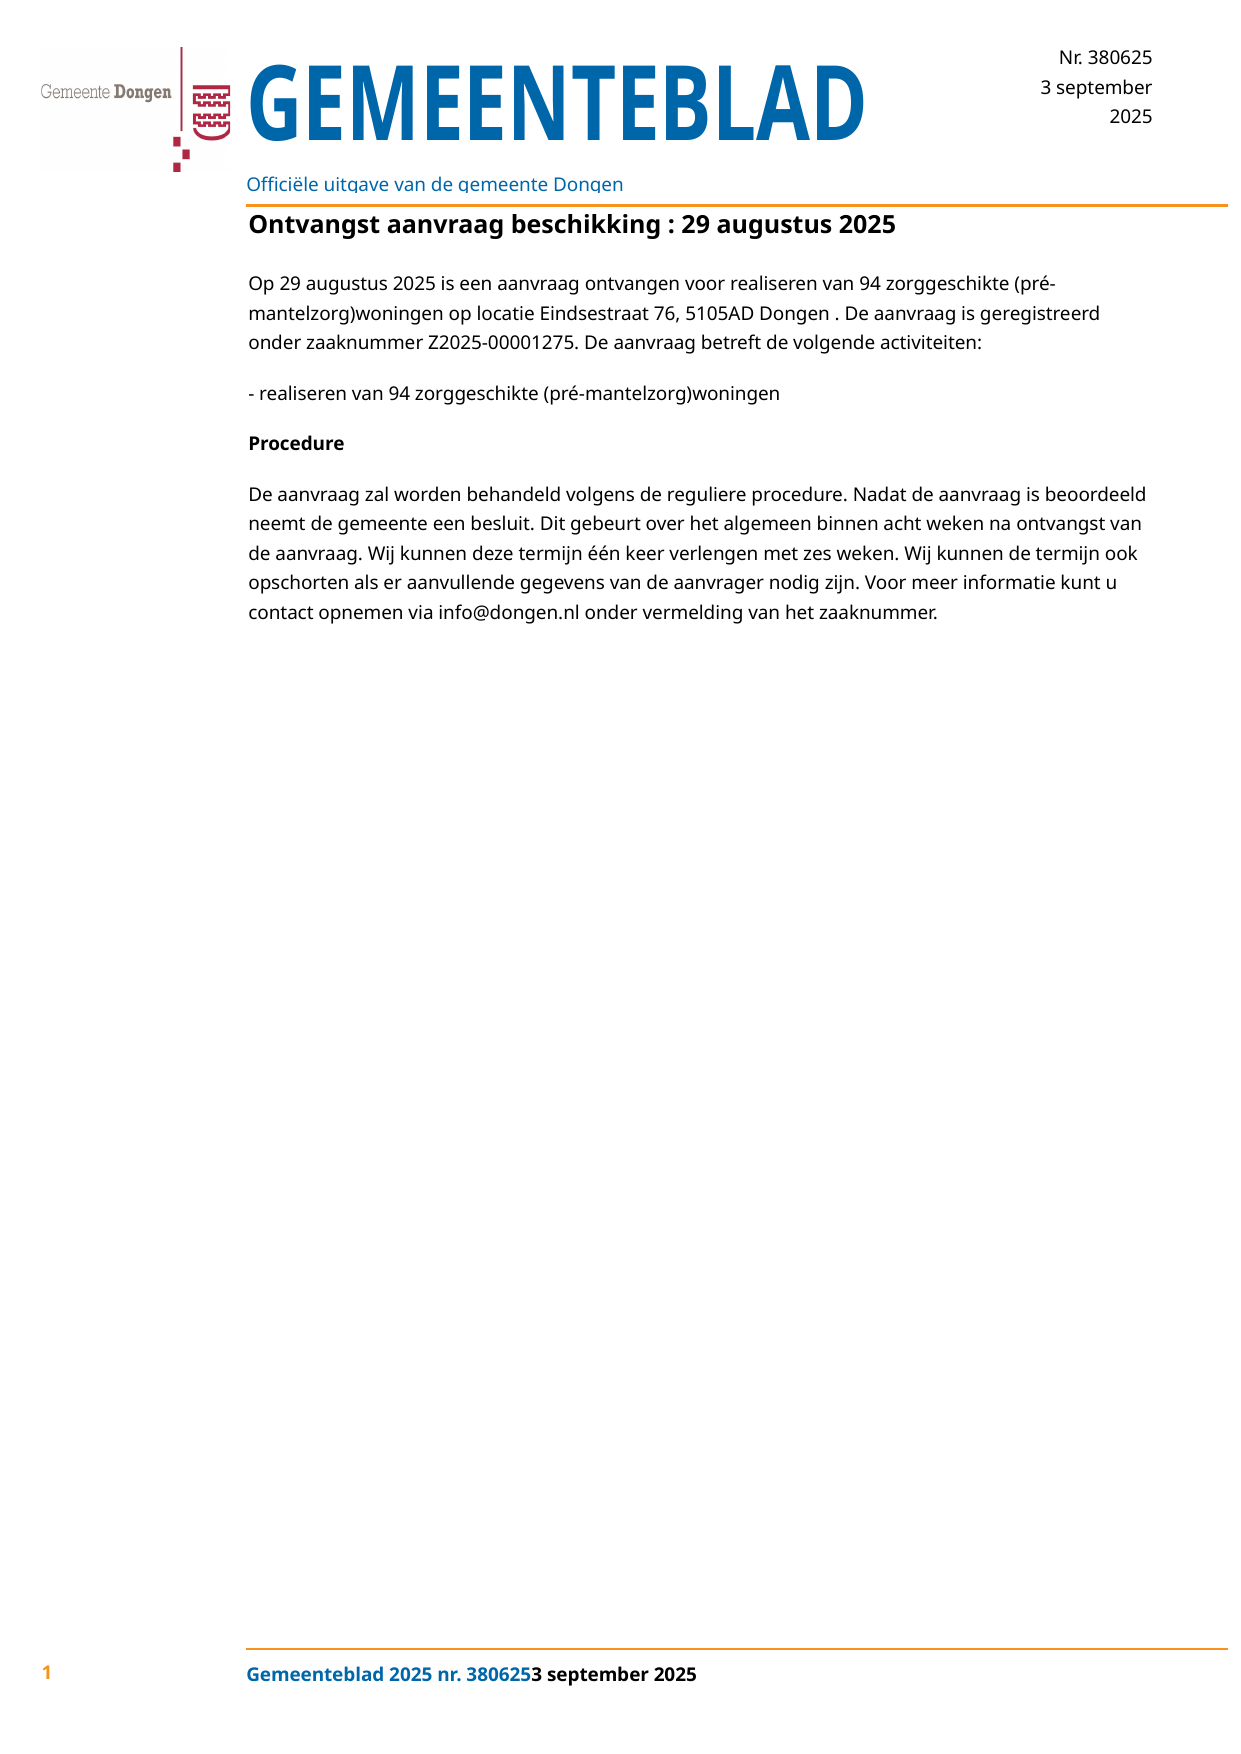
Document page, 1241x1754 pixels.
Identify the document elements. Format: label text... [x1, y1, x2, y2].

text - realiseren van 94 zorggeschikte (pré-mantelzorg)woningen [248, 380, 1152, 406]
picture [41, 47, 231, 172]
text De aanvraag zal worden behandeld volgens de reguliere procedure. Nadat de aanvraag is beoordeeld neemt de gemeente een besluit. Dit gebeurt over het algemeen binnen acht weken na ontvangst van de aanvraag. Wij kunnen deze termijn één keer verlengen met zes weken. Wij kunnen de termijn ook opschorten als er aanvullende gegevens van de aanvrager nodig zijn. Voor meer informatie kunt u contact opnemen via info@dongen.nl onder vermelding van het zaaknummer. [248, 481, 1152, 625]
text Procedure [248, 430, 1152, 456]
text Op 29 augustus 2025 is een aanvraag ontvangen voor realiseren van 94 zorggeschikte (pré-mantelzorg)woningen op locatie Eindsestraat 76, 5105AD Dongen . De aanvraag is geregistreerd onder zaaknummer Z2025-00001275. De aanvraag betreft de volgende activiteiten: [248, 270, 1152, 355]
text Ontvangst aanvraag beschikking : 29 augustus 2025 [248, 207, 1152, 241]
